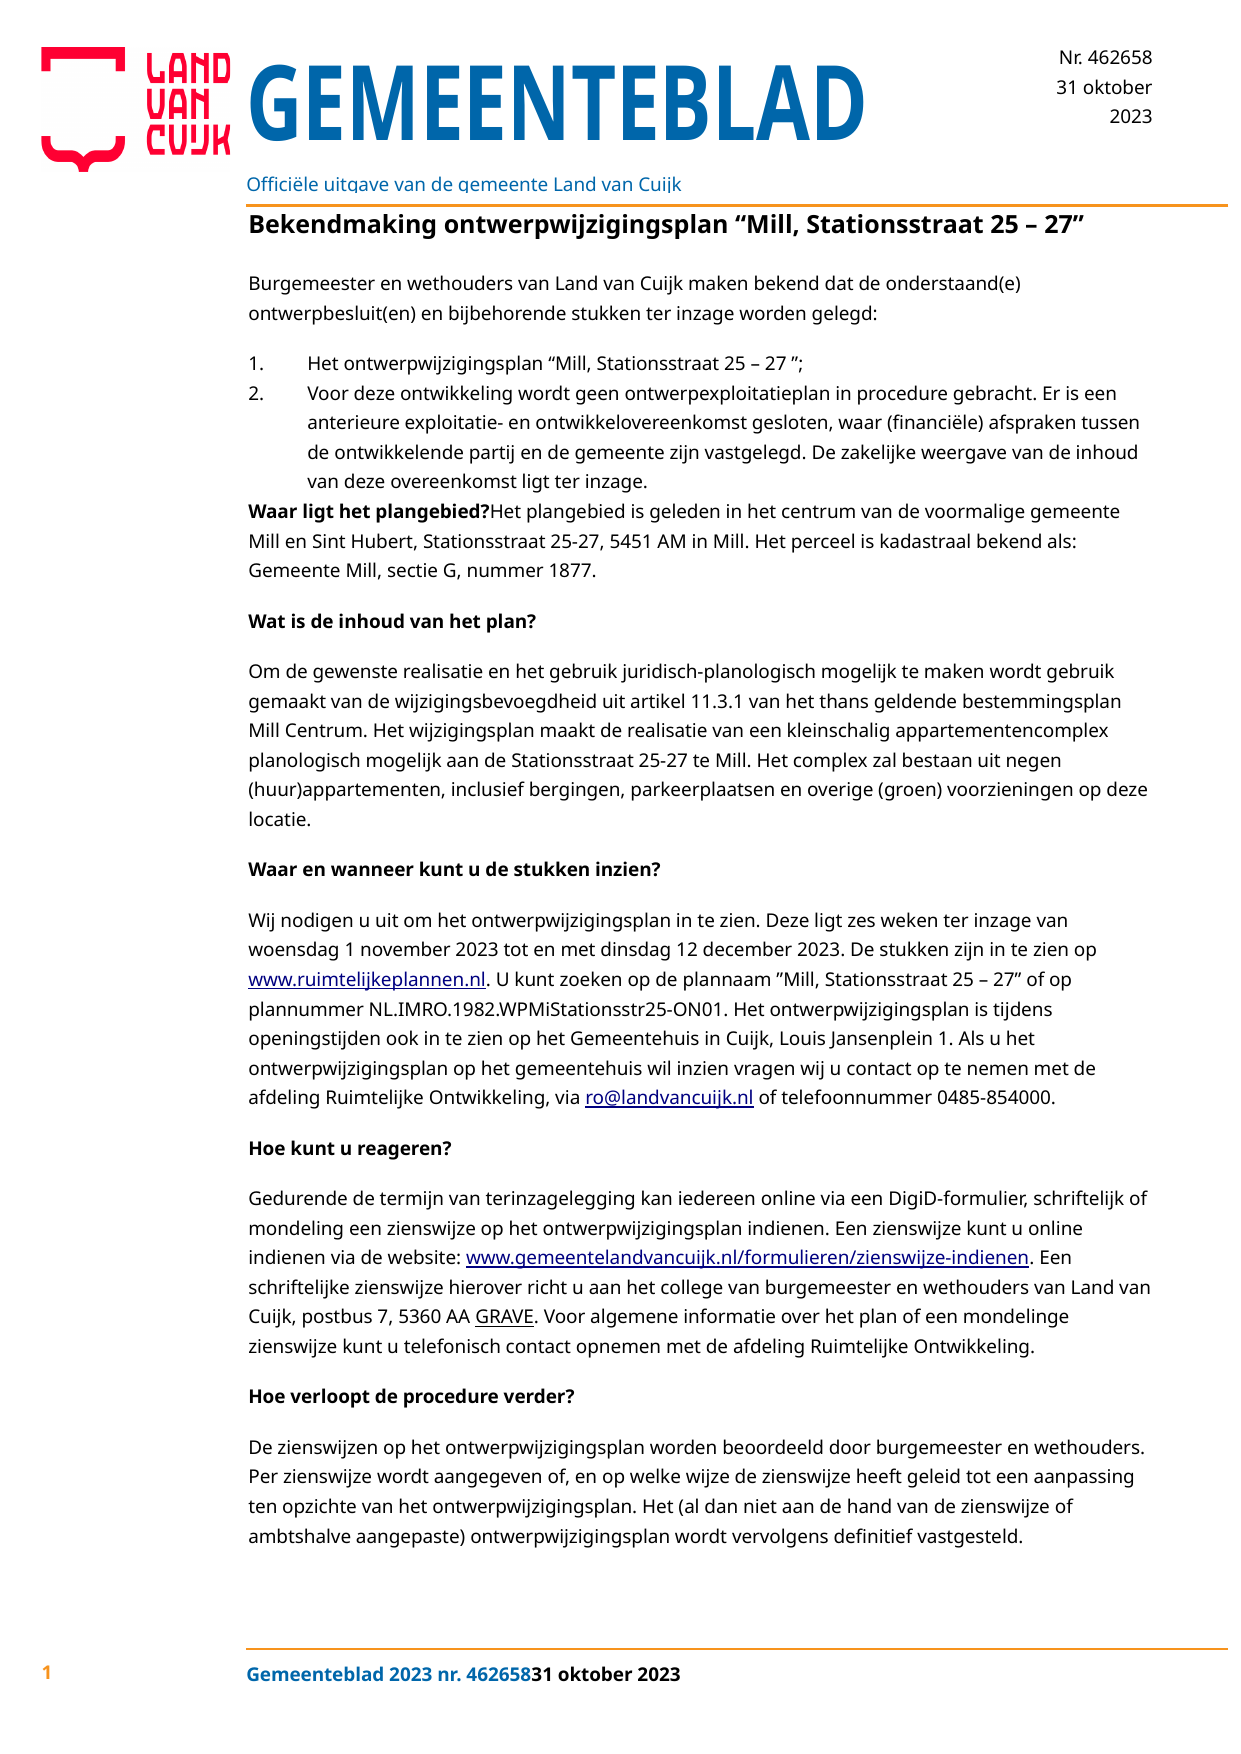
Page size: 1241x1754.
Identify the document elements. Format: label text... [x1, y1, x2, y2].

text Burgemeester en wethouders van Land van Cuijk maken bekend dat de onderstaand(e) ontwerpbesluit(en) en bijbehorende stukken ter inzage worden gelegd: [248, 270, 1152, 326]
text Waar en wanneer kunt u de stukken inzien? [248, 857, 1152, 882]
text Wij nodigen u uit om het ontwerpwijzigingsplan in te zien. Deze ligt zes weken ter inzage van woensdag 1 november 2023 tot en met dinsdag 12 december 2023. De stukken zijn in te zien op www.ruimtelijkeplannen.nl. U kunt zoeken op de plannaam ”Mill, Stationsstraat 25 – 27” of op plannummer NL.IMRO.1982.WPMiStationsstr25-ON01. Het ontwerpwijzigingsplan is tijdens openingstijden ook in te zien op het Gemeentehuis in Cuijk, Louis Jansenplein 1. Als u het ontwerpwijzigingsplan op het gemeentehuis wil inzien vragen wij u contact op te nemen met de afdeling Ruimtelijke Ontwikkeling, via ro@landvancuijk.nl of telefoonnummer 0485-854000. [248, 907, 1152, 1110]
text Wat is de inhoud van het plan? [248, 608, 1152, 633]
text De zienswijzen op het ontwerpwijzigingsplan worden beoordeeld door burgemeester en wethouders. Per zienswijze wordt aangegeven of, en op welke wijze de zienswijze heeft geleid tot een aanpassing ten opzichte van het ontwerpwijzigingsplan. Het (al dan niet aan de hand van de zienswijze of ambtshalve aangepaste) ontwerpwijzigingsplan wordt vervolgens definitief vastgesteld. [248, 1434, 1152, 1548]
text Bekendmaking ontwerpwijzigingsplan “Mill, Stationsstraat 25 – 27” [248, 207, 1152, 241]
text Hoe kunt u reageren? [248, 1135, 1152, 1161]
text Hoe verloopt de procedure verder? [248, 1384, 1152, 1409]
text Om de gewenste realisatie en het gebruik juridisch-planologisch mogelijk te maken wordt gebruik gemaakt van de wijzigingsbevoegdheid uit artikel 11.3.1 van het thans geldende bestemmingsplan Mill Centrum. Het wijzigingsplan maakt de realisatie van een kleinschalig appartementencomplex planologisch mogelijk aan de Stationsstraat 25-27 te Mill. Het complex zal bestaan uit negen (huur)appartementen, inclusief bergingen, parkeerplaatsen en overige (groen) voorzieningen op deze locatie. [248, 658, 1152, 832]
picture [41, 47, 231, 172]
text Gedurende de termijn van terinzagelegging kan iedereen online via een DigiD-formulier, schriftelijk of mondeling een zienswijze op het ontwerpwijzigingsplan indienen. Een zienswijze kunt u online indienen via de website: www.gemeentelandvancuijk.nl/formulieren/zienswijze-indienen. Een schriftelijke zienswijze hierover richt u aan het college van burgemeester en wethouders van Land van Cuijk, postbus 7, 5360 AA GRAVE. Voor algemene informatie over het plan of een mondelinge zienswijze kunt u telefonisch contact opnemen met de afdeling Ruimtelijke Ontwikkeling. [248, 1185, 1152, 1359]
text Waar ligt het plangebied?Het plangebied is geleden in het centrum van de voormalige gemeente Mill en Sint Hubert, Stationsstraat 25-27, 5451 AM in Mill. Het perceel is kadastraal bekend als: Gemeente Mill, sectie G, nummer 1877. [248, 498, 1152, 583]
list Voor deze ontwikkeling wordt geen ontwerpexploitatieplan in procedure gebracht. Er is een anterieure exploitatie- en ontwikkelovereenkomst gesloten, waar (financiële) afspraken tussen de ontwikkelende partij en de gemeente zijn vastgelegd. De zakelijke weergave van de inhoud van deze overeenkomst ligt ter inzage. [248, 380, 1152, 494]
list Het ontwerpwijzigingsplan “Mill, Stationsstraat 25 – 27 ”; [248, 350, 1152, 376]
